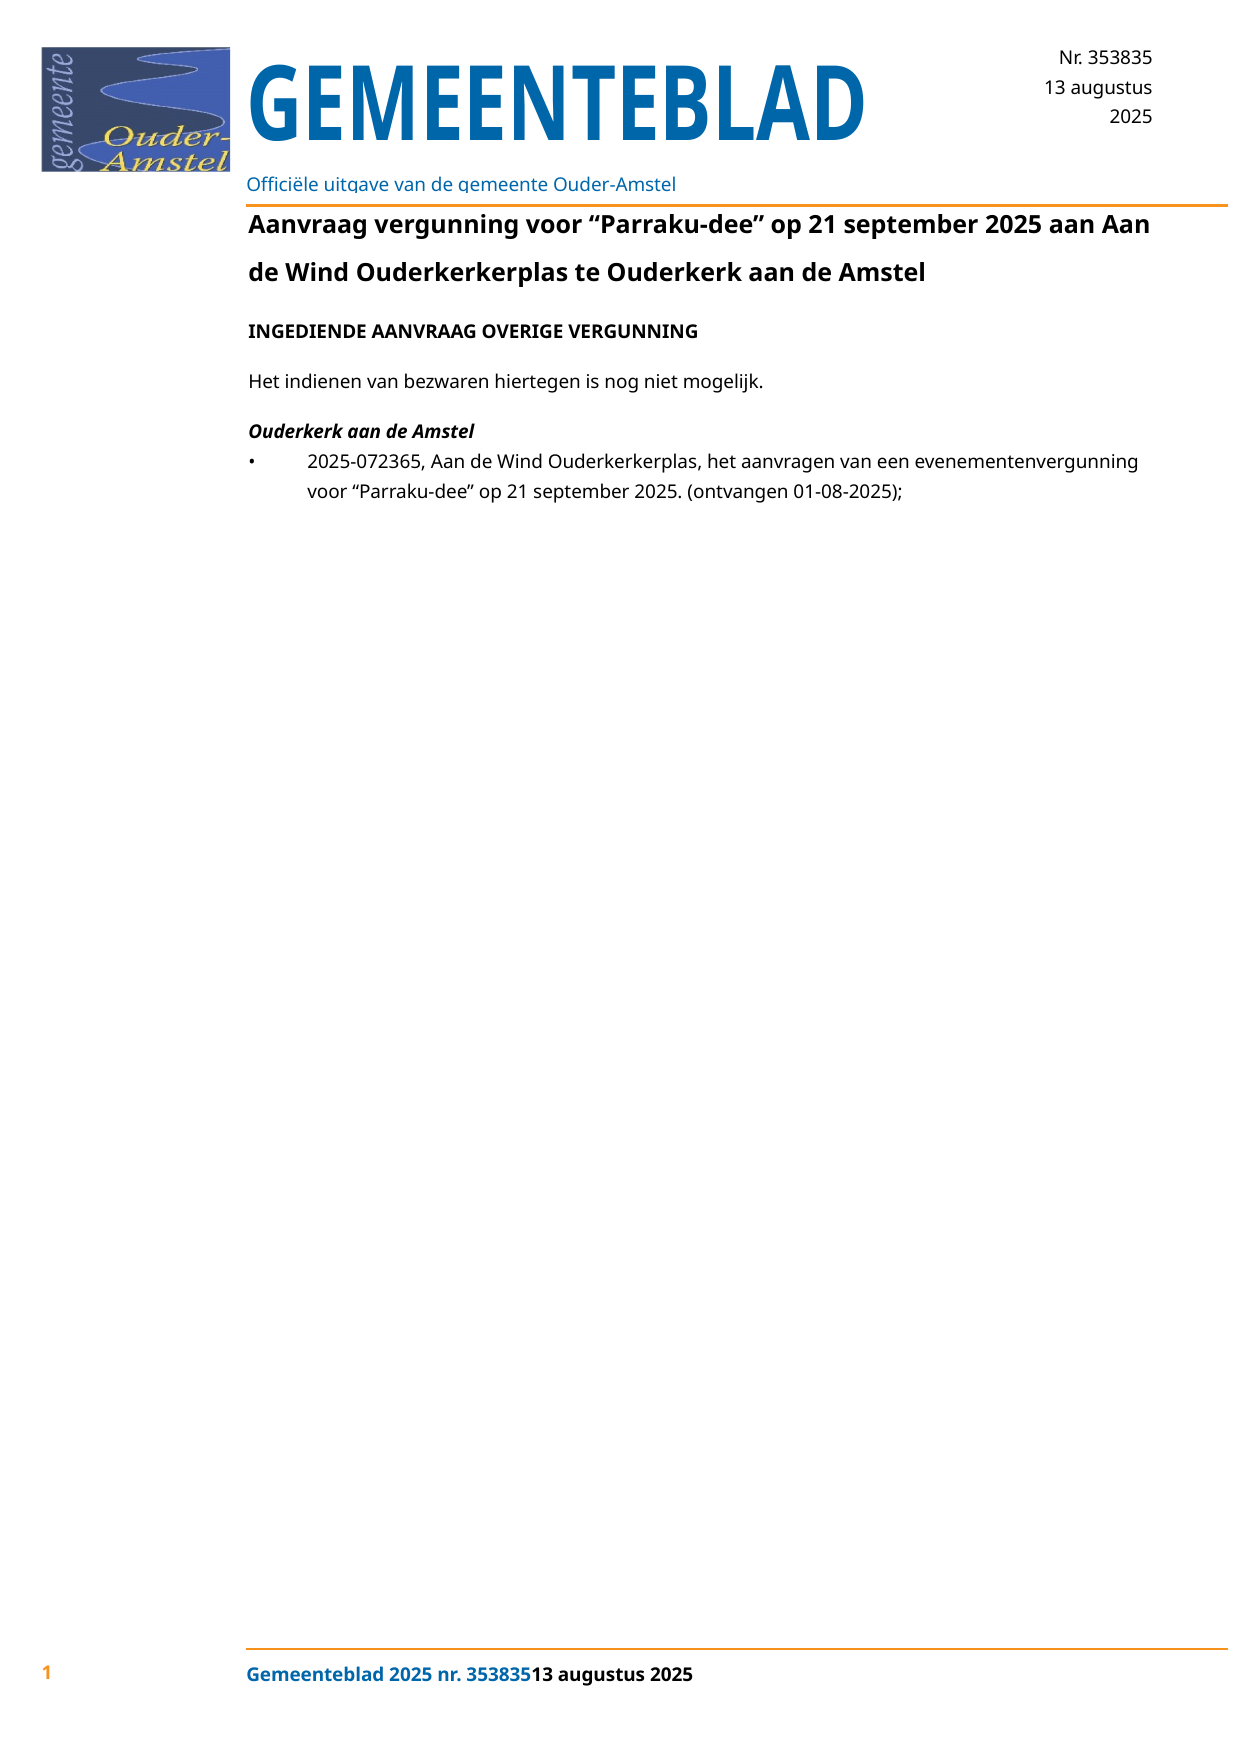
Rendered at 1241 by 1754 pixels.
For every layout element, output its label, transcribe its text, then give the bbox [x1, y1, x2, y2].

picture [41, 47, 231, 172]
text Het indienen van bezwaren hiertegen is nog niet mogelijk. [248, 368, 1152, 394]
list 2025-072365, Aan de Wind Ouderkerkerplas, het aanvragen van een evenementenvergunning voor “Parraku-dee” op 21 september 2025. (ontvangen 01-08-2025); [248, 448, 1152, 504]
text INGEDIENDE AANVRAAG OVERIGE VERGUNNING [248, 318, 1152, 344]
text Aanvraag vergunning voor “Parraku-dee” op 21 september 2025 aan Aan de Wind Ouderkerkerplas te Ouderkerk aan de Amstel [248, 207, 1152, 288]
text Ouderkerk aan de Amstel [248, 419, 1152, 444]
